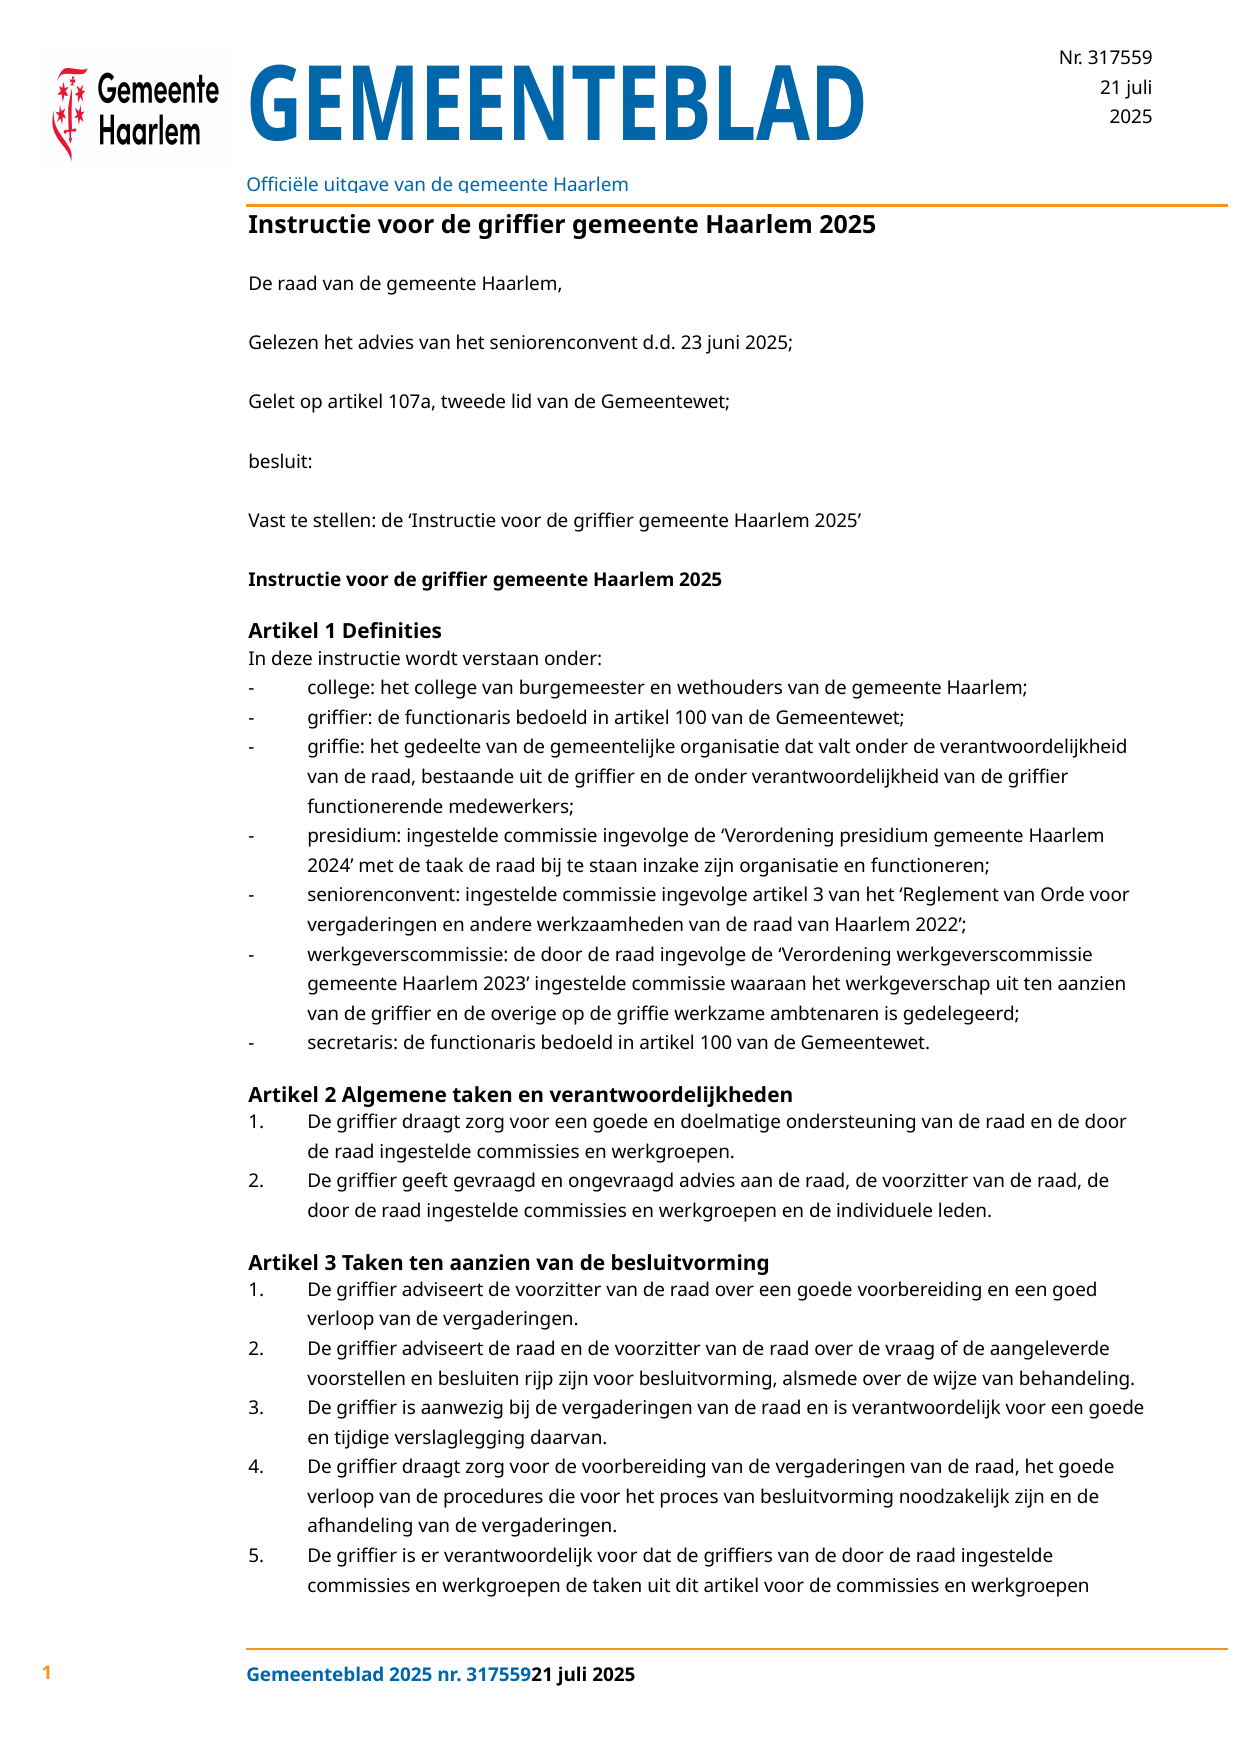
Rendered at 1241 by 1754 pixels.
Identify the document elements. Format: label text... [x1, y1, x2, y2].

text Instructie voor de griffier gemeente Haarlem 2025 [248, 207, 1152, 241]
list werkgeverscommissie: de door de raad ingevolge de ‘Verordening werkgeverscommissie gemeente Haarlem 2023’ ingestelde commissie waaraan het werkgeverschap uit ten aanzien van de griffier en de overige op de griffie werkzame ambtenaren is gedelegeerd; [248, 941, 1152, 1026]
list De griffier adviseert de voorzitter van de raad over een goede voorbereiding en een goed verloop van de vergaderingen. [248, 1276, 1152, 1331]
text Artikel 3 Taken ten aanzien van de besluitvorming [248, 1248, 1152, 1276]
list griffier: de functionaris bedoeld in artikel 100 van de Gemeentewet; [248, 704, 1152, 730]
list De griffier draagt zorg voor de voorbereiding van de vergaderingen van de raad, het goede verloop van de procedures die voor het proces van besluitvorming noodzakelijk zijn en de afhandeling van de vergaderingen. [248, 1453, 1152, 1538]
text De raad van de gemeente Haarlem, [248, 270, 1152, 296]
list De griffier geeft gevraagd en ongevraagd advies aan de raad, de voorzitter van de raad, de door de raad ingestelde commissies en werkgroepen en de individuele leden. [248, 1168, 1152, 1223]
picture [41, 47, 231, 172]
list griffie: het gedeelte van de gemeentelijke organisatie dat valt onder de verantwoordelijkheid van de raad, bestaande uit de griffier en de onder verantwoordelijkheid van de griffier functionerende medewerkers; [248, 734, 1152, 819]
text Artikel 1 Definities [248, 617, 1152, 645]
list college: het college van burgemeester en wethouders van de gemeente Haarlem; [248, 674, 1152, 700]
text Artikel 2 Algemene taken en verantwoordelijkheden [248, 1080, 1152, 1108]
list seniorenconvent: ingestelde commissie ingevolge artikel 3 van het ‘Reglement van Orde voor vergaderingen en andere werkzaamheden van de raad van Haarlem 2022’; [248, 882, 1152, 937]
list De griffier is aanwezig bij de vergaderingen van de raad en is verantwoordelijk voor een goede en tijdige verslaglegging daarvan. [248, 1394, 1152, 1450]
list secretaris: de functionaris bedoeld in artikel 100 van de Gemeentewet. [248, 1029, 1152, 1055]
text besluit: [248, 448, 1152, 473]
list De griffier draagt zorg voor een goede en doelmatige ondersteuning van de raad en de door de raad ingestelde commissies en werkgroepen. [248, 1108, 1152, 1164]
text In deze instructie wordt verstaan onder: [248, 645, 1152, 671]
text Instructie voor de griffier gemeente Haarlem 2025 [248, 566, 1152, 592]
text Gelet op artikel 107a, tweede lid van de Gemeentewet; [248, 389, 1152, 414]
text Vast te stellen: de ‘Instructie voor de griffier gemeente Haarlem 2025’ [248, 507, 1152, 533]
list presidium: ingestelde commissie ingevolge de ‘Verordening presidium gemeente Haarlem 2024’ met de taak de raad bij te staan inzake zijn organisatie en functioneren; [248, 822, 1152, 878]
text Gelezen het advies van het seniorenconvent d.d. 23 juni 2025; [248, 329, 1152, 355]
list De griffier is er verantwoordelijk voor dat de griffiers van de door de raad ingestelde commissies en werkgroepen de taken uit dit artikel voor de commissies en werkgroepen [248, 1542, 1152, 1598]
list De griffier adviseert de raad en de voorzitter van de raad over de vraag of de aangeleverde voorstellen en besluiten rijp zijn voor besluitvorming, alsmede over de wijze van behandeling. [248, 1335, 1152, 1391]
